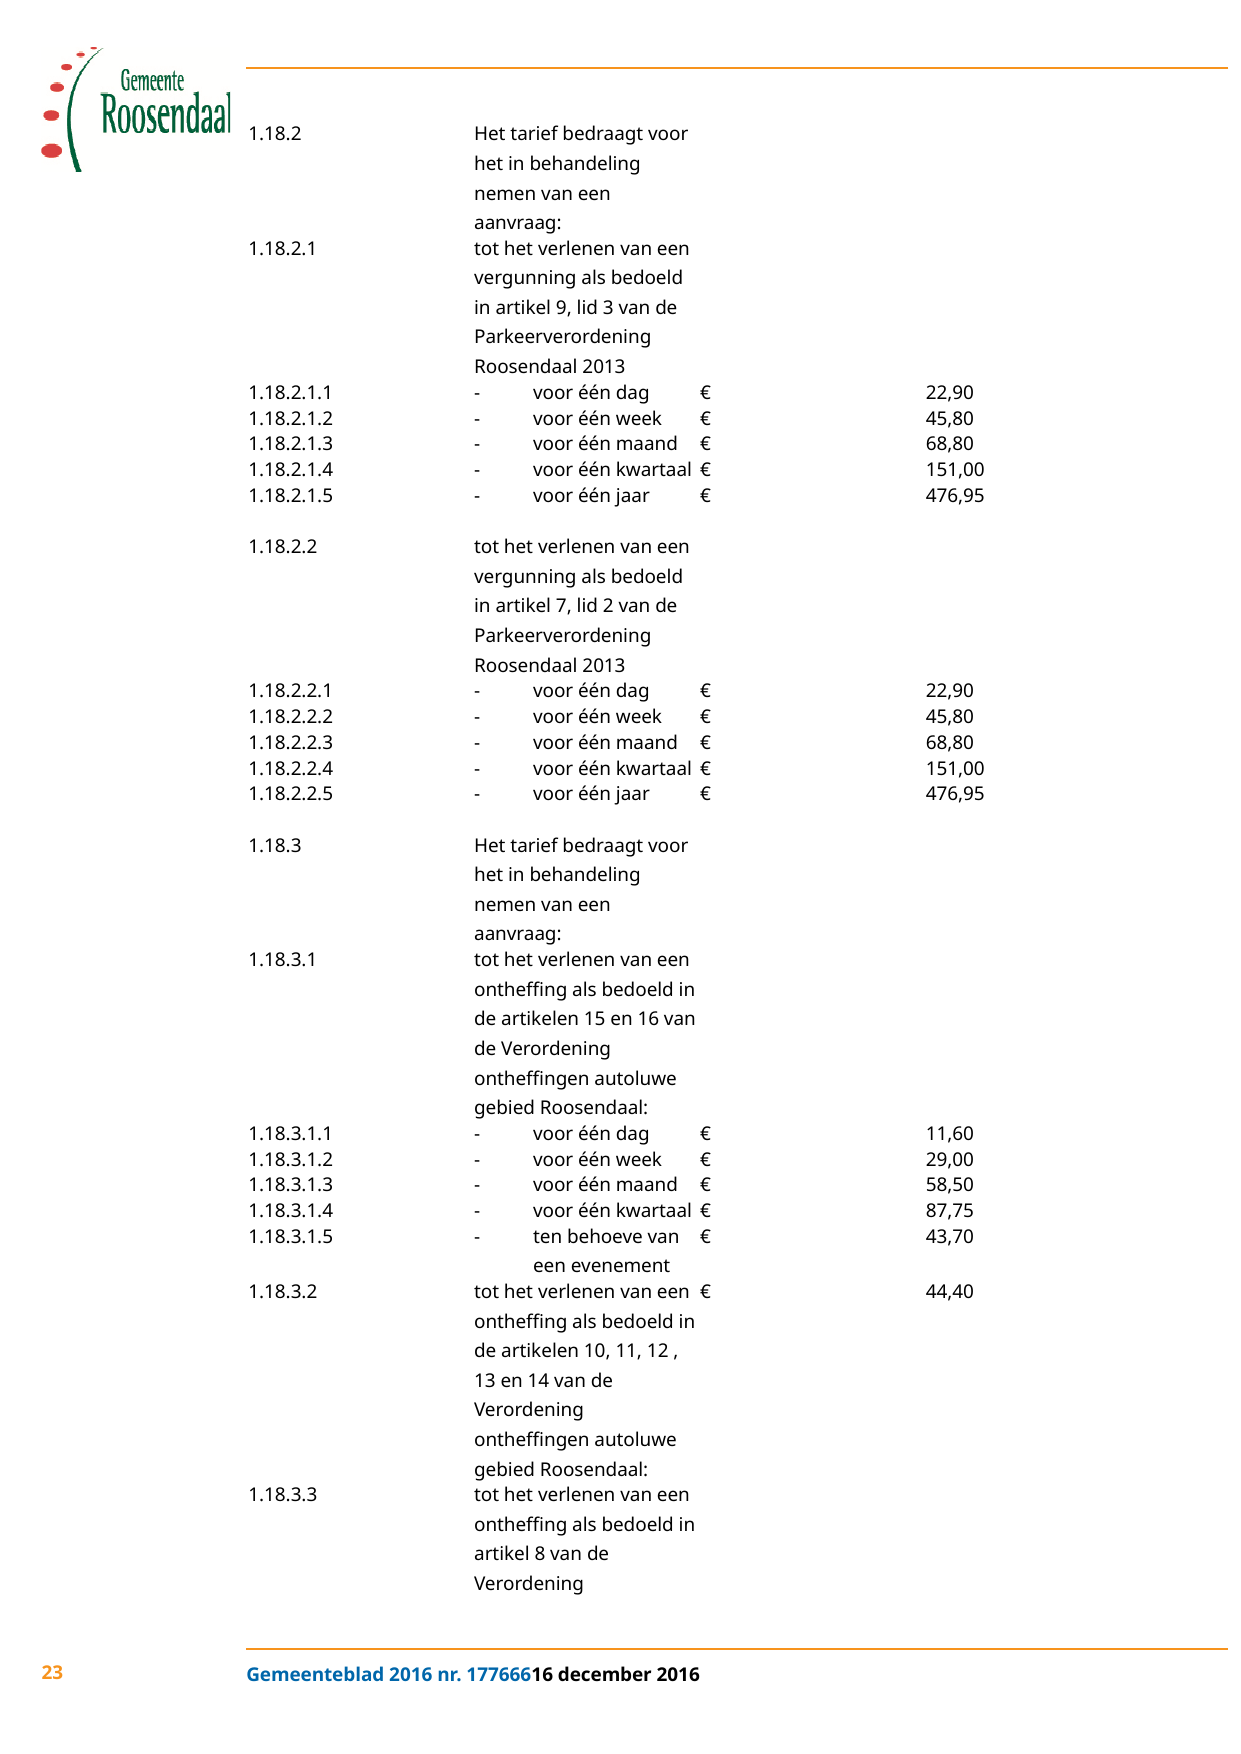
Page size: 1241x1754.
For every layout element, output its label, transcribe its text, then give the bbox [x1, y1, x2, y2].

table_cell voor één maand [474, 1171, 700, 1197]
table_cell 1.18.2.1.2 [248, 405, 474, 431]
table_cell voor één maand [474, 729, 700, 755]
table_cell € [700, 482, 926, 508]
table_cell tot het verlenen van een vergunning als bedoeld in artikel 7, lid 2 van de Parkeerverordening Roosendaal 2013 [474, 534, 700, 677]
table_cell 1.18.3.1.2 [248, 1146, 474, 1171]
table_cell [248, 508, 474, 533]
table_cell voor één dag [474, 379, 700, 405]
table_cell 1.18.2.2.4 [248, 755, 474, 780]
table_cell 476,95 [926, 780, 1152, 806]
table_cell 1.18.2.1 [248, 235, 474, 379]
table_cell 1.18.2.1.5 [248, 482, 474, 508]
table_cell 1.18.2.1.3 [248, 431, 474, 456]
table_cell 22,90 [926, 379, 1152, 405]
table_cell ten behoeve van een evenement [474, 1223, 700, 1278]
table_cell [700, 806, 926, 832]
table_cell 151,00 [926, 456, 1152, 482]
table_cell 11,60 [926, 1120, 1152, 1146]
table_cell € [700, 780, 926, 806]
table_cell 151,00 [926, 755, 1152, 780]
table_cell € [700, 729, 926, 755]
table_cell voor één kwartaal [474, 755, 700, 780]
table_cell € [700, 1120, 926, 1146]
table_cell [926, 1481, 1152, 1596]
table_cell 45,80 [926, 405, 1152, 431]
table_cell [700, 534, 926, 677]
table_cell voor één kwartaal [474, 1197, 700, 1223]
table_cell 68,80 [926, 431, 1152, 456]
table_cell 1.18.2 [248, 121, 474, 235]
table_cell [700, 235, 926, 379]
table_cell [700, 946, 926, 1120]
table_cell [926, 534, 1152, 677]
table_cell [926, 508, 1152, 533]
table_cell Het tarief bedraagt voor het in behandeling nemen van een aanvraag: [474, 832, 700, 946]
table_cell [926, 95, 1152, 121]
table_cell € [700, 678, 926, 703]
table_cell [926, 946, 1152, 1120]
table_cell 1.18.3.1.5 [248, 1223, 474, 1278]
table_cell 1.18.2.2.5 [248, 780, 474, 806]
table_cell Het tarief bedraagt voor het in behandeling nemen van een aanvraag: [474, 121, 700, 235]
table_cell tot het verlenen van een vergunning als bedoeld in artikel 9, lid 3 van de Parkeerverordening Roosendaal 2013 [474, 235, 700, 379]
table_cell € [700, 1223, 926, 1278]
table_cell voor één dag [474, 1120, 700, 1146]
table_cell [474, 95, 700, 121]
table_cell voor één kwartaal [474, 456, 700, 482]
table_cell € [700, 755, 926, 780]
table_cell 1.18.3 [248, 832, 474, 946]
table_cell 1.18.3.3 [248, 1481, 474, 1596]
table_cell [248, 95, 474, 121]
table_cell 68,80 [926, 729, 1152, 755]
table_cell € [700, 1278, 926, 1481]
table_cell 1.18.2.1.4 [248, 456, 474, 482]
table_cell [700, 508, 926, 533]
table_cell € [700, 703, 926, 729]
table_cell voor één week [474, 703, 700, 729]
table_cell voor één jaar [474, 780, 700, 806]
table_cell 45,80 [926, 703, 1152, 729]
table_cell € [700, 456, 926, 482]
table_cell tot het verlenen van een ontheffing als bedoeld in de artikelen 15 en 16 van de Verordening ontheffingen autoluwe gebied Roosendaal: [474, 946, 700, 1120]
table_cell 43,70 [926, 1223, 1152, 1278]
table_cell voor één jaar [474, 482, 700, 508]
table_cell 44,40 [926, 1278, 1152, 1481]
table_cell 1.18.3.2 [248, 1278, 474, 1481]
table_cell 1.18.3.1.4 [248, 1197, 474, 1223]
table_cell 476,95 [926, 482, 1152, 508]
table_cell € [700, 431, 926, 456]
table_cell tot het verlenen van een ontheffing als bedoeld in artikel 8 van de Verordening [474, 1481, 700, 1596]
table_cell [700, 1481, 926, 1596]
table_cell voor één week [474, 405, 700, 431]
picture [41, 47, 231, 172]
table_cell 1.18.2.2.2 [248, 703, 474, 729]
table_cell 22,90 [926, 678, 1152, 703]
table_cell [474, 806, 700, 832]
table_cell € [700, 1171, 926, 1197]
table_cell voor één dag [474, 678, 700, 703]
table_cell € [700, 1197, 926, 1223]
table_cell [700, 95, 926, 121]
table_cell [926, 806, 1152, 832]
table_cell 87,75 [926, 1197, 1152, 1223]
table_cell 1.18.3.1.3 [248, 1171, 474, 1197]
table_cell [926, 832, 1152, 946]
table_cell [700, 121, 926, 235]
table_cell voor één maand [474, 431, 700, 456]
table_cell [926, 121, 1152, 235]
table_cell 1.18.2.2 [248, 534, 474, 677]
table_cell voor één week [474, 1146, 700, 1171]
table_cell [926, 235, 1152, 379]
table_cell 1.18.3.1.1 [248, 1120, 474, 1146]
table_cell € [700, 405, 926, 431]
table_cell 1.18.2.2.1 [248, 678, 474, 703]
table_cell 1.18.2.1.1 [248, 379, 474, 405]
table_cell € [700, 1146, 926, 1171]
table_cell tot het verlenen van een ontheffing als bedoeld in de artikelen 10, 11, 12 , 13 en 14 van de Verordening ontheffingen autoluwe gebied Roosendaal: [474, 1278, 700, 1481]
table_cell [474, 508, 700, 533]
table_cell 1.18.3.1 [248, 946, 474, 1120]
table_cell [700, 832, 926, 946]
table_cell 58,50 [926, 1171, 1152, 1197]
table_cell 1.18.2.2.3 [248, 729, 474, 755]
table_cell € [700, 379, 926, 405]
table_cell 29,00 [926, 1146, 1152, 1171]
table_cell [248, 806, 474, 832]
